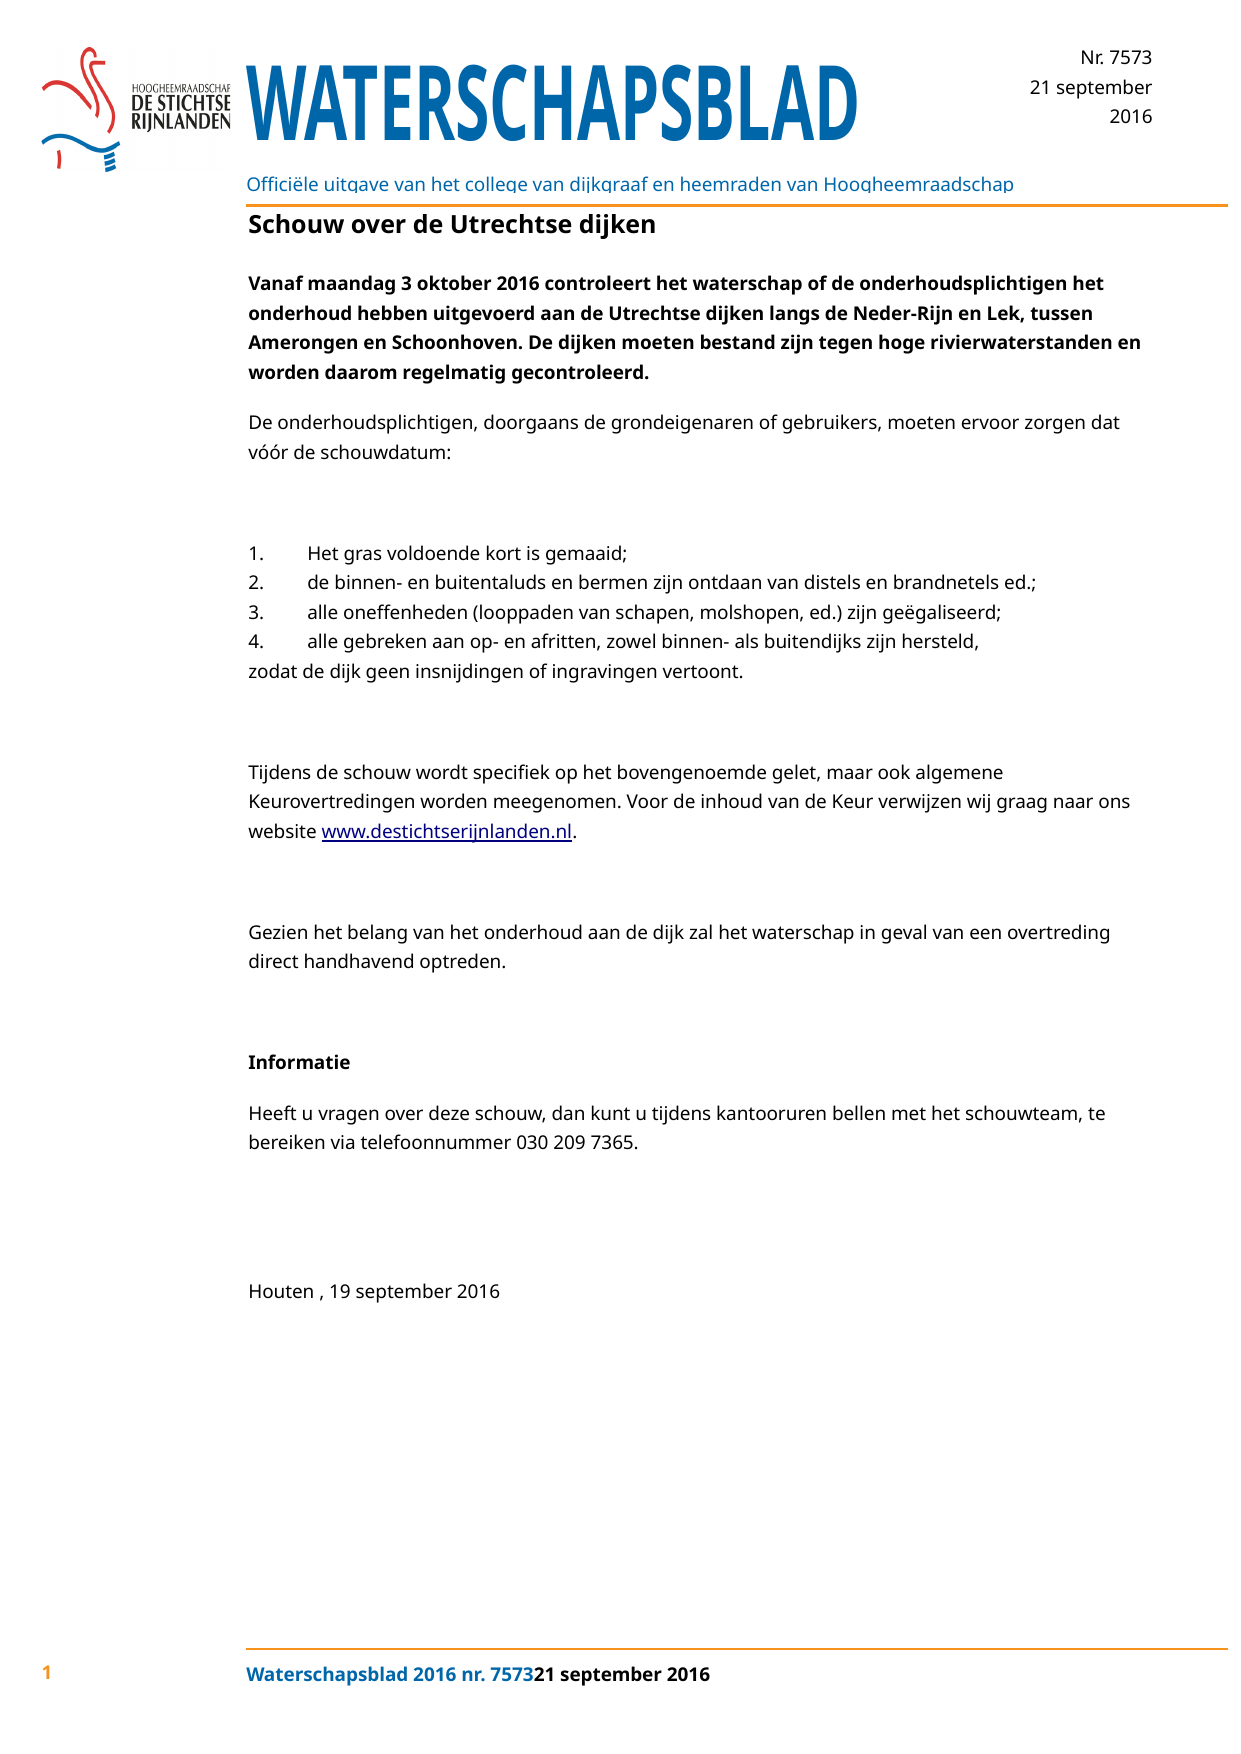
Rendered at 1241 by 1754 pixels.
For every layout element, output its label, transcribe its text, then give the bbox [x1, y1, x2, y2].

text Tijdens de schouw wordt specifiek op het bovengenoemde gelet, maar ook algemene Keurovertredingen worden meegenomen. Voor de inhoud van de Keur verwijzen wij graag naar ons website www.destichtserijnlanden.nl. [248, 759, 1152, 844]
list Het gras voldoende kort is gemaaid; [248, 540, 1152, 566]
list de binnen- en buitentaluds en bermen zijn ontdaan van distels en brandnetels ed.; [248, 569, 1152, 595]
text Informatie [248, 1049, 1152, 1075]
text De onderhoudsplichtigen, doorgaans de grondeigenaren of gebruikers, moeten ervoor zorgen dat vóór de schouwdatum: [248, 409, 1152, 465]
text zodat de dijk geen insnijdingen of ingravingen vertoont. [248, 658, 1152, 684]
text Vanaf maandag 3 oktober 2016 controleert het waterschap of de onderhoudsplichtigen het onderhoud hebben uitgevoerd aan de Utrechtse dijken langs de Neder-Rijn en Lek, tussen Amerongen en Schoonhoven. De dijken moeten bestand zijn tegen hoge rivierwaterstanden en worden daarom regelmatig gecontroleerd. [248, 270, 1152, 385]
text Heeft u vragen over deze schouw, dan kunt u tijdens kantooruren bellen met het schouwteam, te bereiken via telefoonnummer 030 209 7365. [248, 1100, 1152, 1155]
text Schouw over de Utrechtse dijken [248, 207, 1152, 241]
list alle gebreken aan op- en afritten, zowel binnen- als buitendijks zijn hersteld, [248, 629, 1152, 654]
text Houten , 19 september 2016 [248, 1278, 1152, 1304]
text Gezien het belang van het onderhoud aan de dijk zal het waterschap in geval van een overtreding direct handhavend optreden. [248, 919, 1152, 974]
picture [41, 47, 231, 172]
list alle oneffenheden (looppaden van schapen, molshopen, ed.) zijn geëgaliseerd; [248, 599, 1152, 625]
